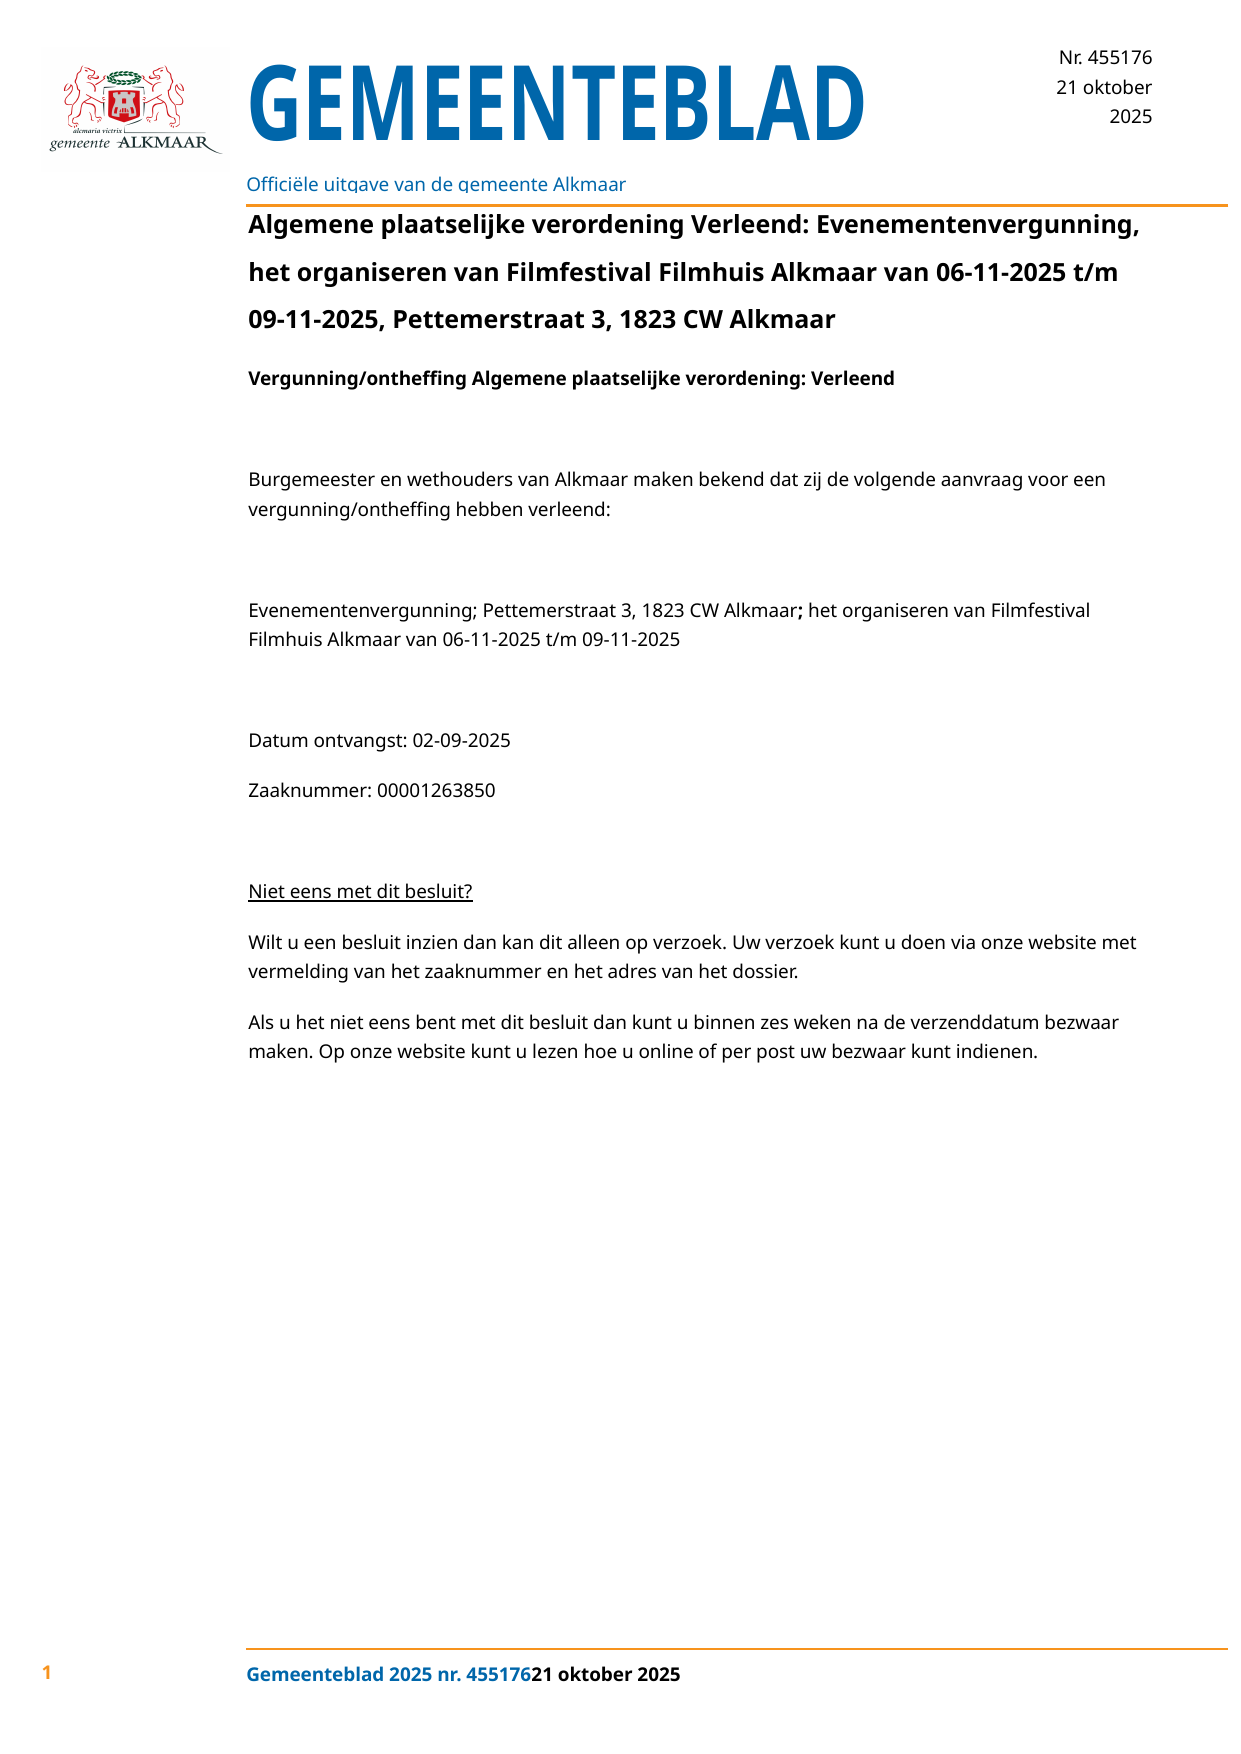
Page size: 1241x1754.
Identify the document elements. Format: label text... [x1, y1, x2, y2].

text Burgemeester en wethouders van Alkmaar maken bekend dat zij de volgende aanvraag voor een vergunning/ontheffing hebben verleend: [248, 466, 1152, 522]
text Niet eens met dit besluit? [248, 878, 1152, 904]
text Algemene plaatselijke verordening Verleend: Evenementenvergunning, het organiseren van Filmfestival Filmhuis Alkmaar van 06-11-2025 t/m 09-11-2025, Pettemerstraat 3, 1823 CW Alkmaar [248, 207, 1152, 336]
text Als u het niet eens bent met dit besluit dan kunt u binnen zes weken na de verzenddatum bezwaar maken. Op onze website kunt u lezen hoe u online of per post uw bezwaar kunt indienen. [248, 1009, 1152, 1064]
text Evenementenvergunning; Pettemerstraat 3, 1823 CW Alkmaar; het organiseren van Filmfestival Filmhuis Alkmaar van 06-11-2025 t/m 09-11-2025 [248, 597, 1152, 652]
picture [41, 47, 231, 172]
text Zaaknummer: 00001263850 [248, 778, 1152, 803]
text Wilt u een besluit inzien dan kan dit alleen op verzoek. Uw verzoek kunt u doen via onze website met vermelding van het zaaknummer en het adres van het dossier. [248, 929, 1152, 984]
text Vergunning/ontheffing Algemene plaatselijke verordening: Verleend [248, 366, 1152, 391]
text Datum ontvangst: 02-09-2025 [248, 727, 1152, 753]
